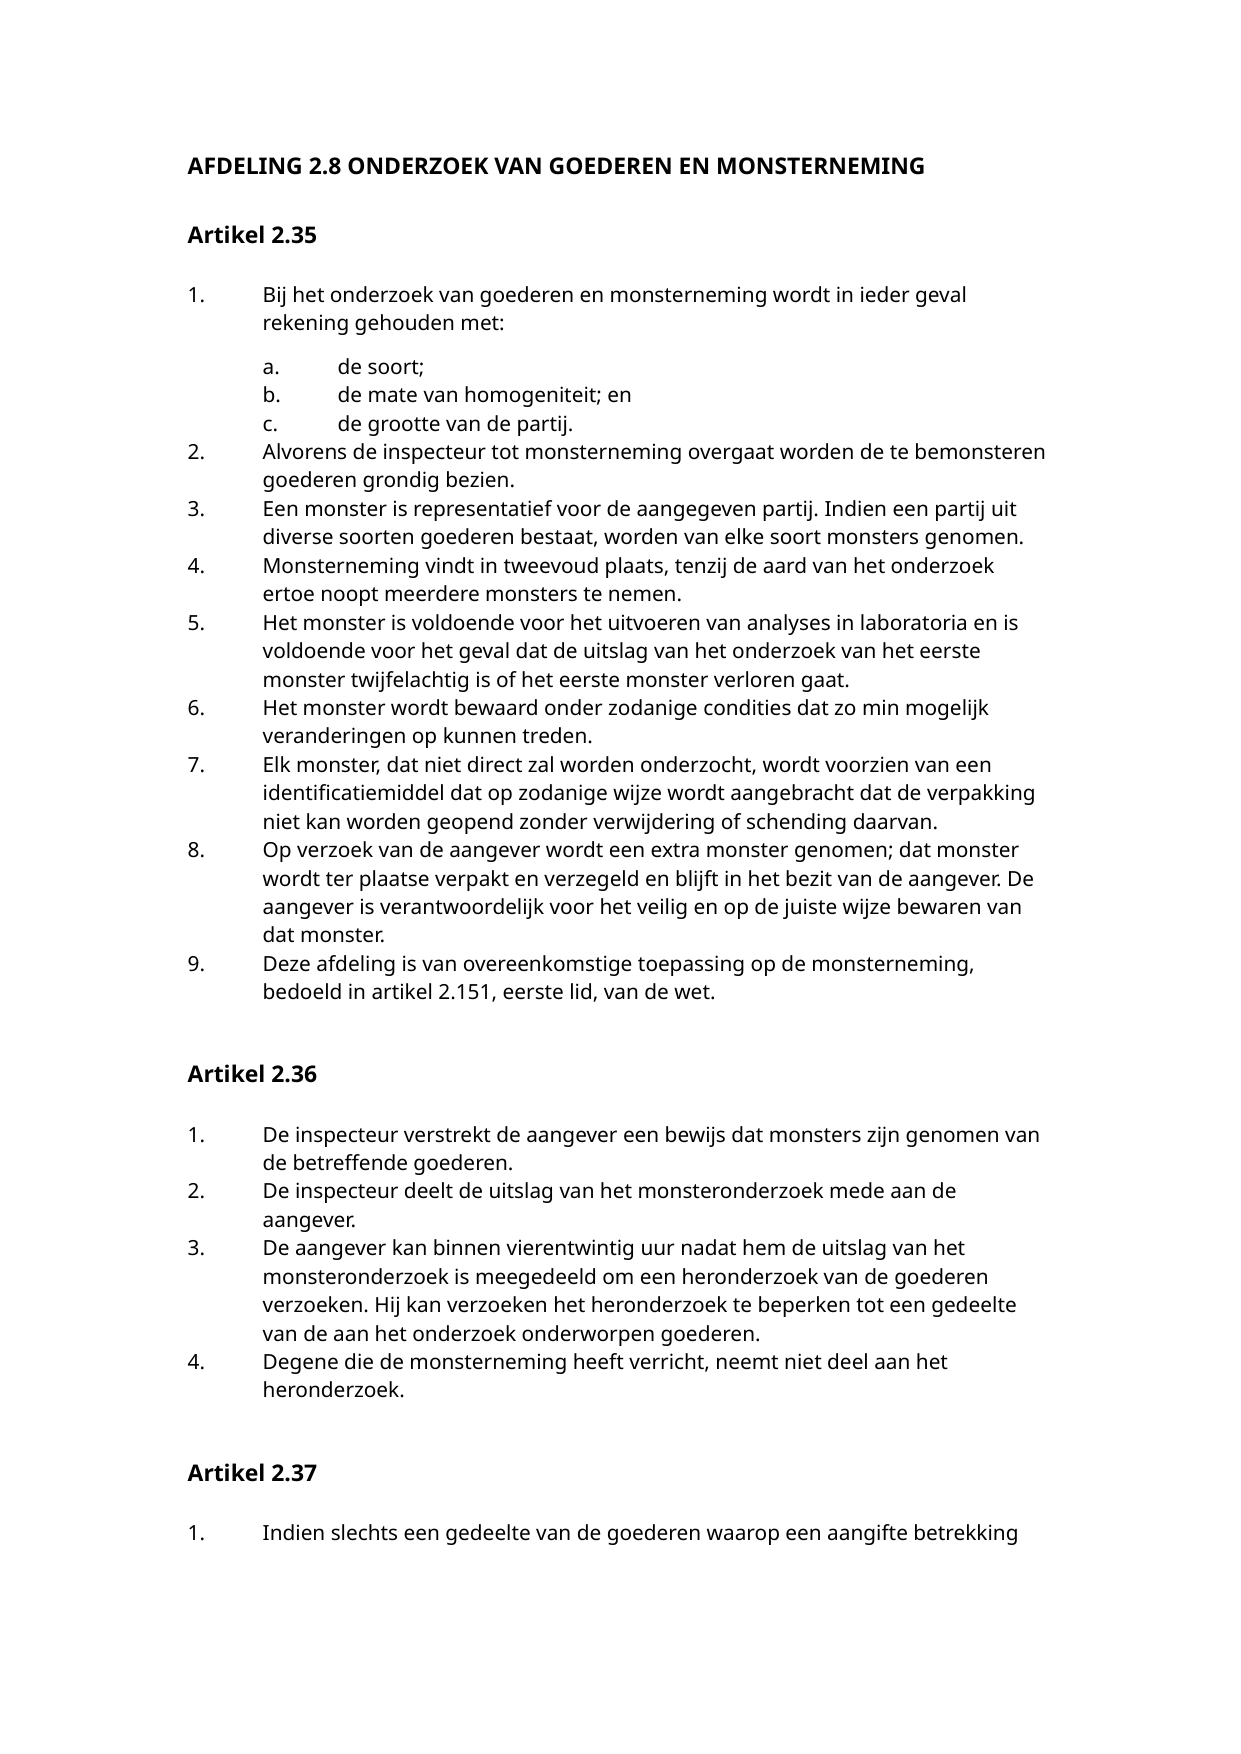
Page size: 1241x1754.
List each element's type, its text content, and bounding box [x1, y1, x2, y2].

subtitle Artikel 2.35 [187, 219, 1053, 250]
subtitle Artikel 2.37 [187, 1457, 1053, 1488]
list Bij het onderzoek van goederen en monsterneming wordt in ieder geval rekening gehouden met: [187, 280, 1053, 337]
list de grootte van de partij. [262, 409, 1053, 437]
list De inspecteur deelt de uitslag van het monsteronderzoek mede aan de aangever. [187, 1177, 1053, 1233]
subtitle Artikel 2.36 [187, 1058, 1053, 1090]
list De inspecteur verstrekt de aangever een bewijs dat monsters zijn genomen van de betreffende goederen. [187, 1120, 1053, 1177]
list Het monster wordt bewaard onder zodanige condities dat zo min mogelijk veranderingen op kunnen treden. [187, 693, 1053, 750]
subtitle AFDELING 2.8 ONDERZOEK VAN GOEDEREN EN MONSTERNEMING [187, 150, 1053, 181]
list Degene die de monsterneming heeft verricht, neemt niet deel aan het heronderzoek. [187, 1347, 1053, 1404]
list Deze afdeling is van overeenkomstige toepassing op de monsterneming, bedoeld in artikel 2.151, eerste lid, van de wet. [187, 949, 1053, 1006]
list Elk monster, dat niet direct zal worden onderzocht, wordt voorzien van een identificatiemiddel dat op zodanige wijze wordt aangebracht dat de verpakking niet kan worden geopend zonder verwijdering of schending daarvan. [187, 750, 1053, 835]
list de mate van homogeniteit; en [262, 380, 1053, 409]
list Alvorens de inspecteur tot monsterneming overgaat worden de te bemonsteren goederen grondig bezien. [187, 437, 1053, 494]
list de soort; [262, 352, 1053, 380]
list Monsterneming vindt in tweevoud plaats, tenzij de aard van het onderzoek ertoe noopt meerdere monsters te nemen. [187, 551, 1053, 608]
list Een monster is representatief voor de aangegeven partij. Indien een partij uit diverse soorten goederen bestaat, worden van elke soort monsters genomen. [187, 494, 1053, 551]
list Indien slechts een gedeelte van de goederen waarop een aangifte betrekking [187, 1518, 1053, 1546]
list Het monster is voldoende voor het uitvoeren van analyses in laboratoria en is voldoende voor het geval dat de uitslag van het onderzoek van het eerste monster twijfelachtig is of het eerste monster verloren gaat. [187, 608, 1053, 693]
list Op verzoek van de aangever wordt een extra monster genomen; dat monster wordt ter plaatse verpakt en verzegeld en blijft in het bezit van de aangever. De aangever is verantwoordelijk voor het veilig en op de juiste wijze bewaren van dat monster. [187, 835, 1053, 949]
list De aangever kan binnen vierentwintig uur nadat hem de uitslag van het monsteronderzoek is meegedeeld om een heronderzoek van de goederen verzoeken. Hij kan verzoeken het heronderzoek te beperken tot een gedeelte van de aan het onderzoek onderworpen goederen. [187, 1233, 1053, 1347]
